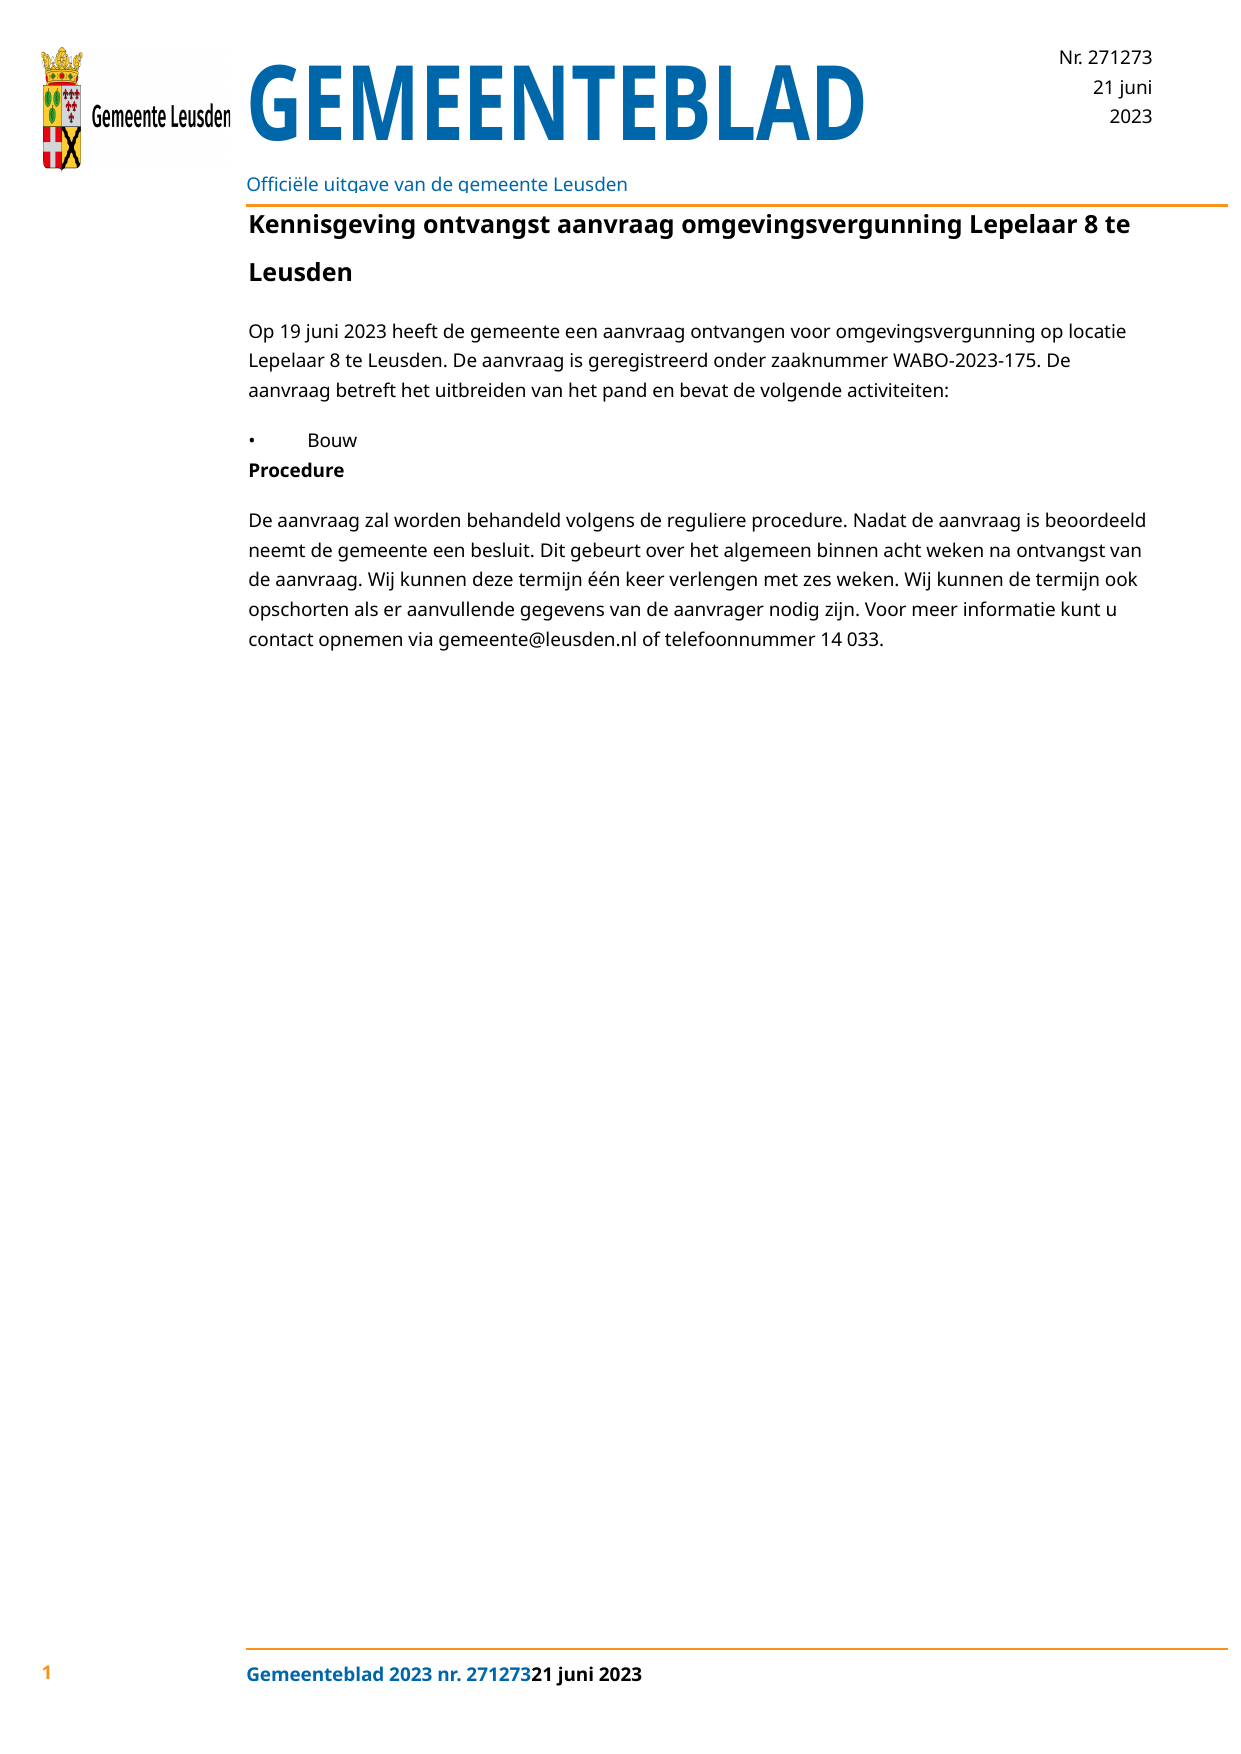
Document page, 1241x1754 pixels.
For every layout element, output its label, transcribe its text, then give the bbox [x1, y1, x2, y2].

list Bouw [248, 427, 1152, 453]
text Op 19 juni 2023 heeft de gemeente een aanvraag ontvangen voor omgevingsvergunning op locatie Lepelaar 8 te Leusden. De aanvraag is geregistreerd onder zaaknummer WABO-2023-175. De aanvraag betreft het uitbreiden van het pand en bevat de volgende activiteiten: [248, 318, 1152, 403]
text Kennisgeving ontvangst aanvraag omgevingsvergunning Lepelaar 8 te Leusden [248, 207, 1152, 288]
text De aanvraag zal worden behandeld volgens de reguliere procedure. Nadat de aanvraag is beoordeeld neemt de gemeente een besluit. Dit gebeurt over het algemeen binnen acht weken na ontvangst van de aanvraag. Wij kunnen deze termijn één keer verlengen met zes weken. Wij kunnen de termijn ook opschorten als er aanvullende gegevens van de aanvrager nodig zijn. Voor meer informatie kunt u contact opnemen via gemeente@leusden.nl of telefoonnummer 14 033. [248, 507, 1152, 652]
picture [41, 47, 231, 172]
text Procedure [248, 457, 1152, 483]
